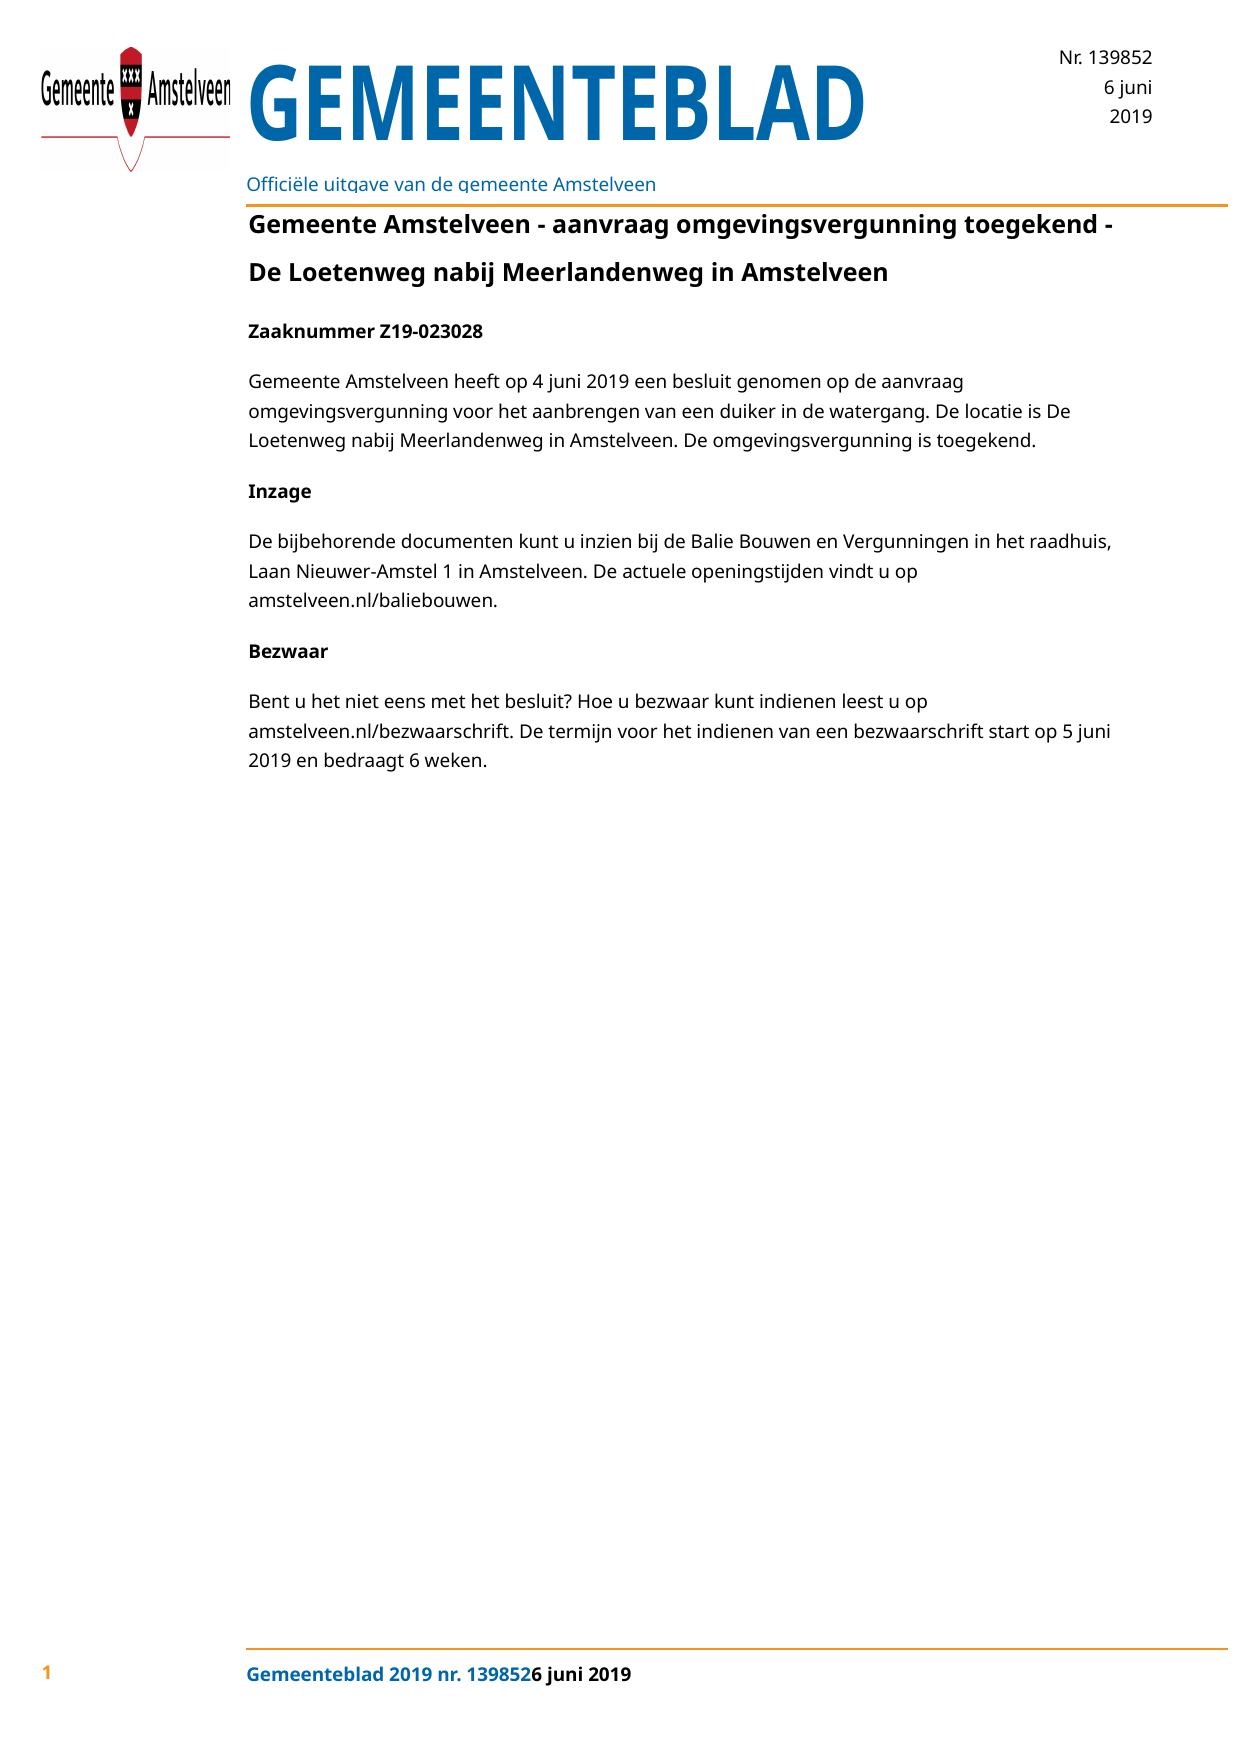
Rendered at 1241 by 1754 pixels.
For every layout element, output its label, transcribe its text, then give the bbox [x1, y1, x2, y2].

text Bezwaar [248, 638, 1152, 664]
text Gemeente Amstelveen - aanvraag omgevingsvergunning toegekend - De Loetenweg nabij Meerlandenweg in Amstelveen [248, 207, 1152, 288]
picture [41, 47, 231, 172]
text Gemeente Amstelveen heeft op 4 juni 2019 een besluit genomen op de aanvraag omgevingsvergunning voor het aanbrengen van een duiker in de watergang. De locatie is De Loetenweg nabij Meerlandenweg in Amstelveen. De omgevingsvergunning is toegekend. [248, 368, 1152, 453]
text Inzage [248, 478, 1152, 504]
text Bent u het niet eens met het besluit? Hoe u bezwaar kunt indienen leest u op amstelveen.nl/bezwaarschrift. De termijn voor het indienen van een bezwaarschrift start op 5 juni 2019 en bedraagt 6 weken. [248, 688, 1152, 773]
text Zaaknummer Z19-023028 [248, 318, 1152, 344]
text De bijbehorende documenten kunt u inzien bij de Balie Bouwen en Vergunningen in het raadhuis, Laan Nieuwer-Amstel 1 in Amstelveen. De actuele openingstijden vindt u op amstelveen.nl/baliebouwen. [248, 528, 1152, 613]
